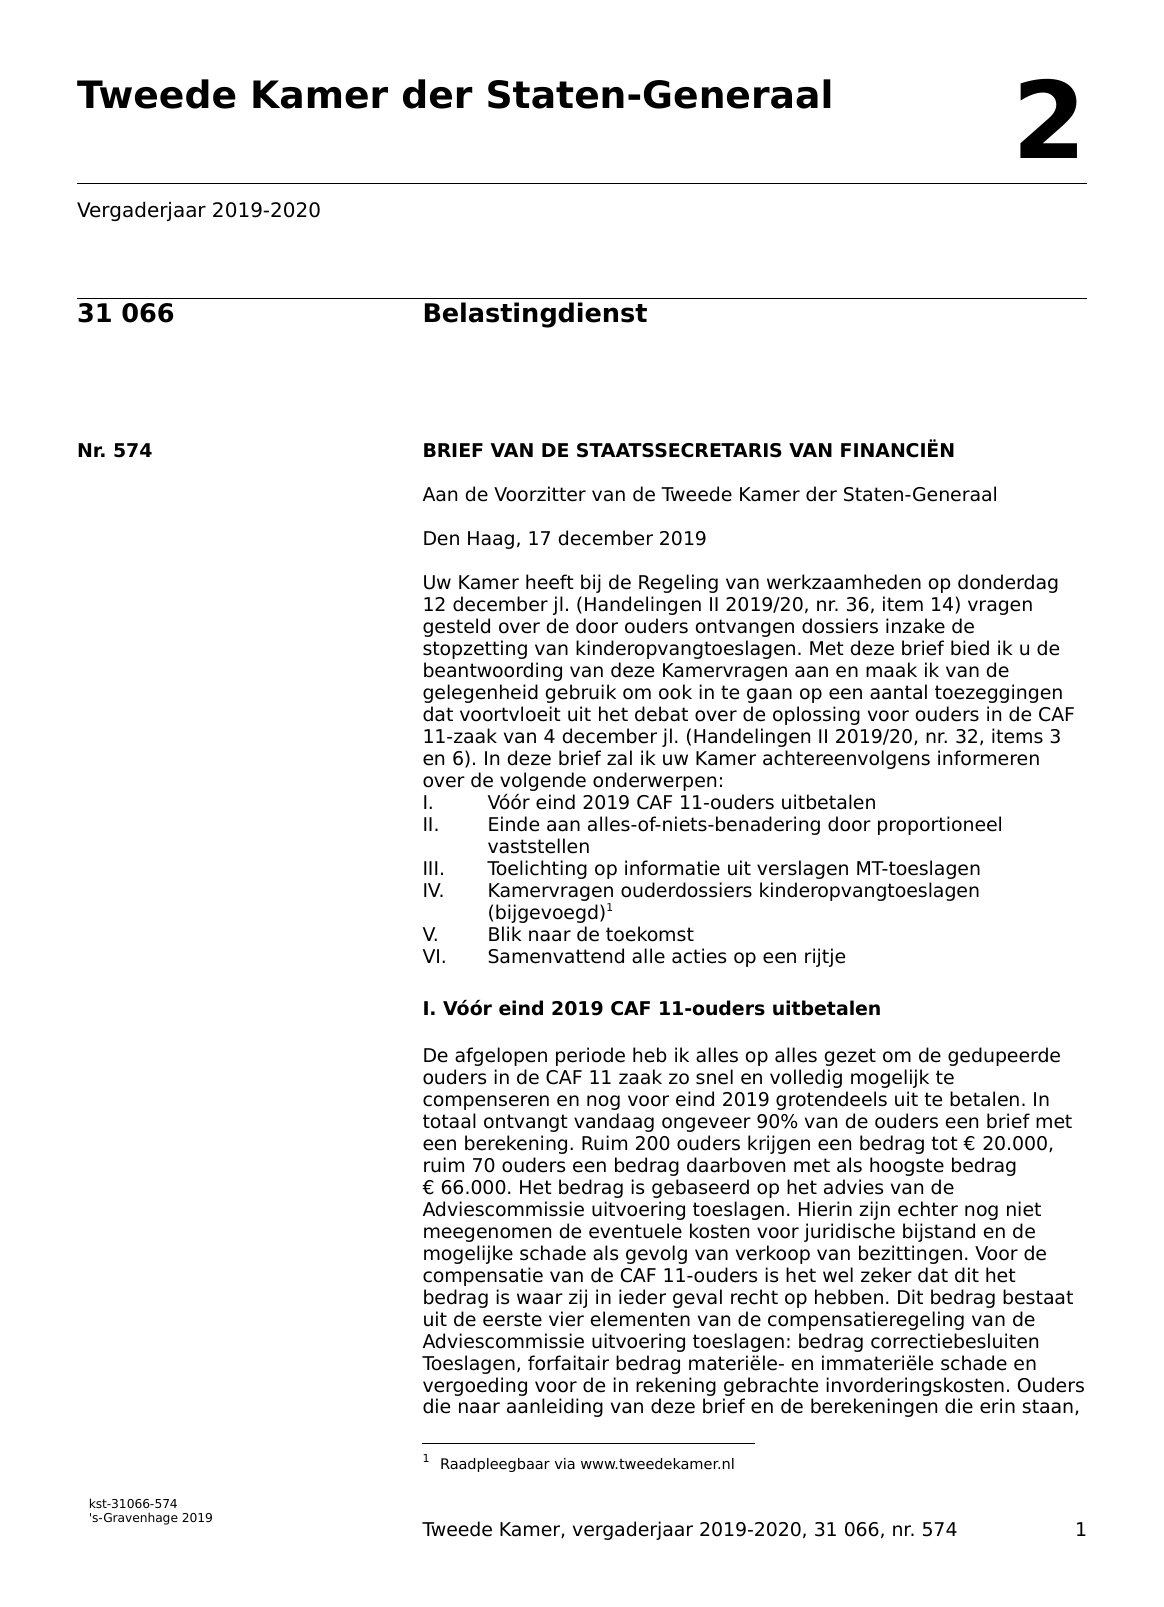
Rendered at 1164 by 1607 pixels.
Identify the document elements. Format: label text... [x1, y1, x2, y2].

text De afgelopen periode heb ik alles op alles gezet om de gedupeerde ouders in de CAF 11 zaak zo snel en volledig mogelijk te compenseren en nog voor eind 2019 grotendeels uit te betalen. In totaal ontvangt vandaag ongeveer 90% van de ouders een brief met een berekening. Ruim 200 ouders krijgen een bedrag tot € 20.000, ruim 70 ouders een bedrag daarboven met als hoogste bedrag € 66.000. Het bedrag is gebaseerd op het advies van de Adviescommissie uitvoering toeslagen. Hierin zijn echter nog niet meegenomen de eventuele kosten voor juridische bijstand en de mogelijke schade als gevolg van verkoop van bezittingen. Voor de compensatie van de CAF 11-ouders is het wel zeker dat dit het bedrag is waar zij in ieder geval recht op hebben. Dit bedrag bestaat uit de eerste vier elementen van de compensatieregeling van de Adviescommissie uitvoering toeslagen: bedrag correctiebesluiten Toeslagen, forfaitair bedrag materiële- en immateriële schade en vergoeding voor de in rekening gebrachte invorderingskosten. Ouders die naar aanleiding van deze brief en de berekeningen die erin staan, [422, 1045, 1087, 1418]
subtitle 31 066 Belastingdienst [77, 299, 1087, 329]
text I. Vóór eind 2019 CAF 11-ouders uitbetalen [422, 792, 1087, 814]
subtitle I. Vóór eind 2019 CAF 11-ouders uitbetalen [422, 998, 1087, 1020]
table_header 2 [886, 59, 1087, 183]
table_header Tweede Kamer der Staten-Generaal [77, 59, 886, 183]
text Den Haag, 17 december 2019 [422, 528, 1087, 550]
text VI. Samenvattend alle acties op een rijtje [422, 946, 1087, 968]
table_cell Vergaderjaar 2019-2020 [77, 184, 1087, 298]
text III. Toelichting op informatie uit verslagen MT-toeslagen [422, 858, 1087, 880]
text kst-31066-574 [88, 1497, 323, 1511]
text Aan de Voorzitter van de Tweede Kamer der Staten-Generaal [422, 484, 1087, 506]
text V. Blik naar de toekomst [422, 924, 1087, 946]
text II. Einde aan alles-of-niets-benadering door proportioneel vaststellen [422, 814, 1087, 858]
text IV. Kamervragen ouderdossiers kinderopvangtoeslagen (bijgevoegd) [422, 880, 1087, 924]
subtitle Nr. 574 BRIEF VAN DE STAATSSECRETARIS VAN FINANCIËN [77, 440, 1087, 462]
text Uw Kamer heeft bij de Regeling van werkzaamheden op donderdag 12 december jl. (Handelingen II 2019/20, nr. 36, item 14) vragen gesteld over de door ouders ontvangen dossiers inzake de stopzetting van kinderopvangtoeslagen. Met deze brief bied ik u de beantwoording van deze Kamervragen aan en maak ik van de gelegenheid gebruik om ook in te gaan op een aantal toezeggingen dat voortvloeit uit het debat over de oplossing voor ouders in de CAF 11-zaak van 4 december jl. (Handelingen II 2019/20, nr. 32, items 3 en 6). In deze brief zal ik uw Kamer achtereenvolgens informeren over de volgende onderwerpen: [422, 572, 1087, 792]
text Raadpleegbaar via www.tweedekamer.nl [422, 1452, 1087, 1474]
text 's-Gravenhage 2019 [88, 1511, 323, 1525]
